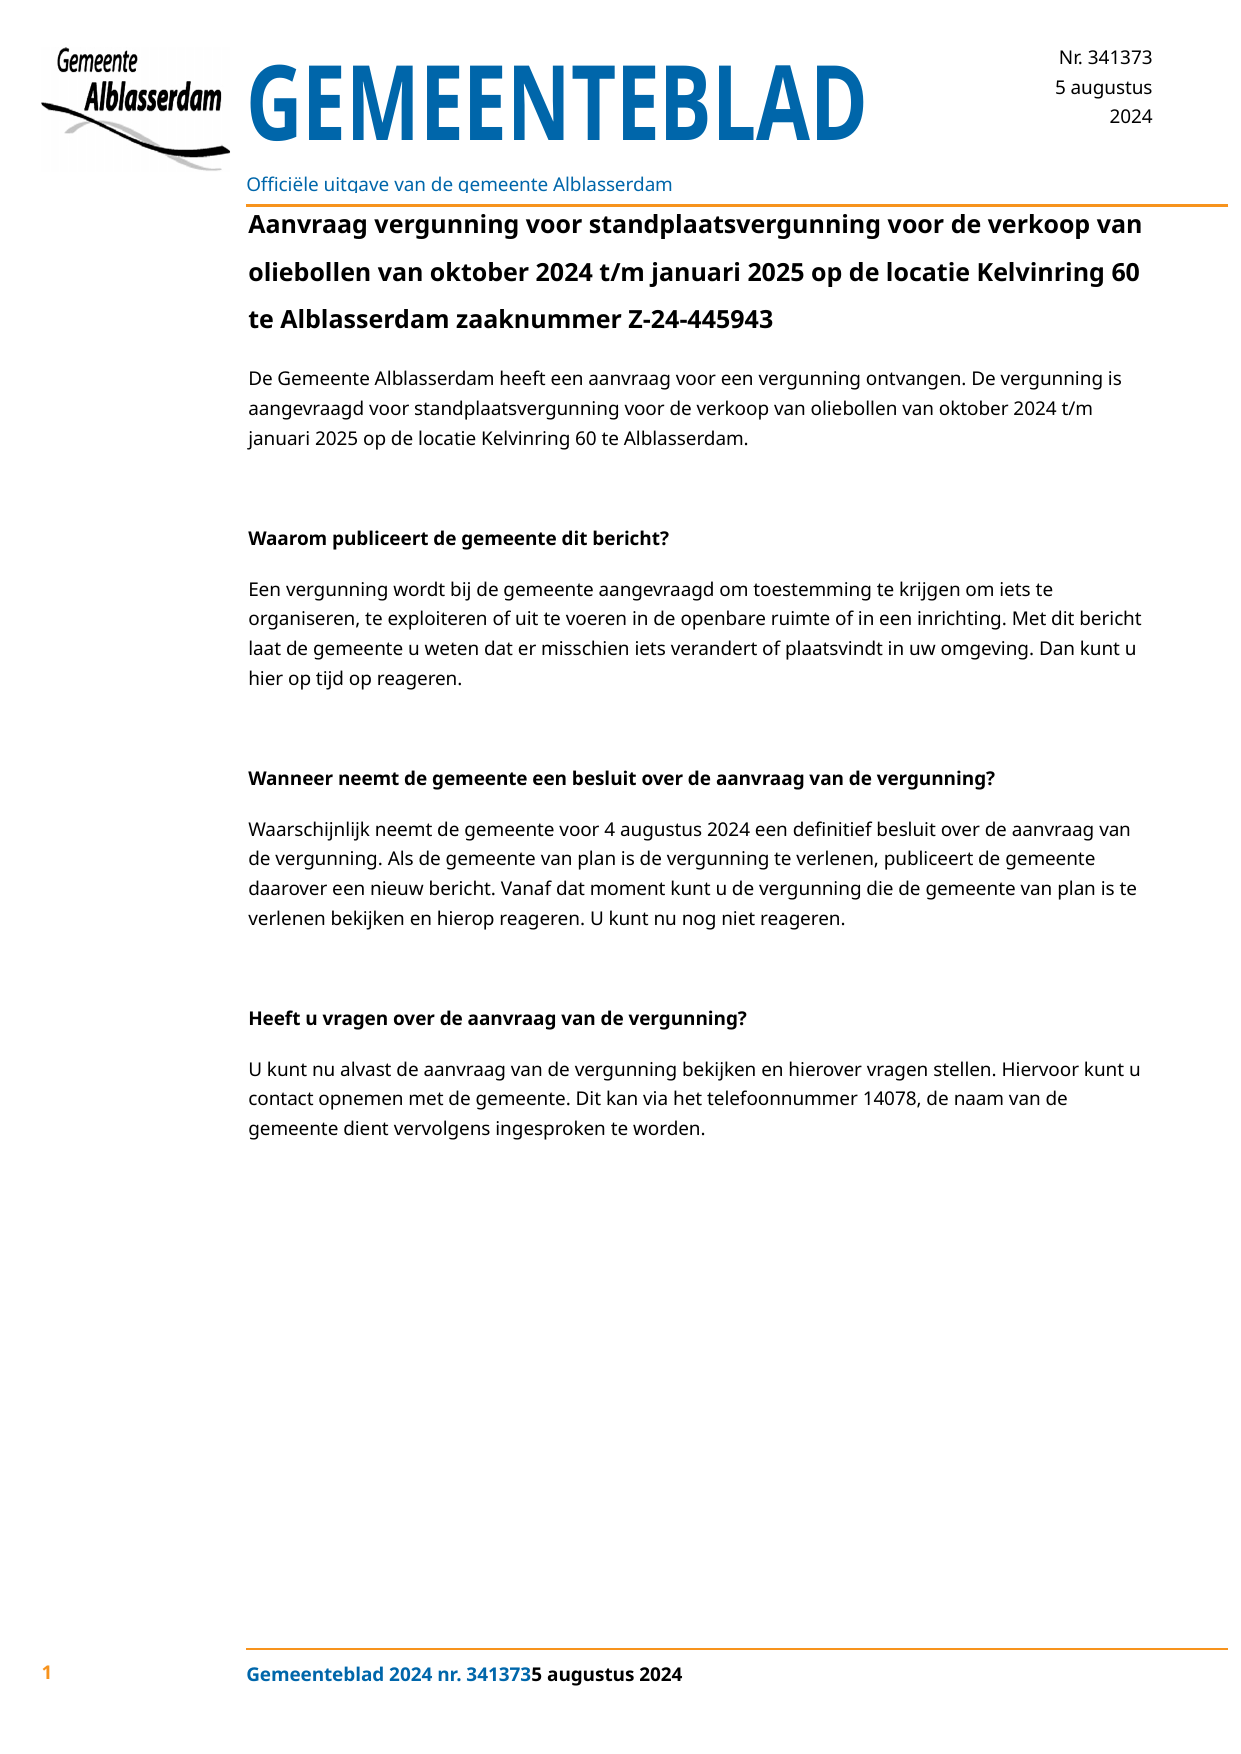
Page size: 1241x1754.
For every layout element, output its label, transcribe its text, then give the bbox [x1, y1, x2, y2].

text De Gemeente Alblasserdam heeft een aanvraag voor een vergunning ontvangen. De vergunning is aangevraagd voor standplaatsvergunning voor de verkoop van oliebollen van oktober 2024 t/m januari 2025 op de locatie Kelvinring 60 te Alblasserdam. [248, 366, 1152, 450]
text Waarschijnlijk neemt de gemeente voor 4 augustus 2024 een definitief besluit over de aanvraag van de vergunning. Als de gemeente van plan is de vergunning te verlenen, publiceert de gemeente daarover een nieuw bericht. Vanaf dat moment kunt u de vergunning die de gemeente van plan is te verlenen bekijken en hierop reageren. U kunt nu nog niet reageren. [248, 816, 1152, 930]
text Waarom publiceert de gemeente dit bericht? [248, 526, 1152, 551]
picture [41, 47, 231, 172]
text Heeft u vragen over de aanvraag van de vergunning? [248, 1006, 1152, 1031]
text Aanvraag vergunning voor standplaatsvergunning voor de verkoop van oliebollen van oktober 2024 t/m januari 2025 op de locatie Kelvinring 60 te Alblasserdam zaaknummer Z-24-445943 [248, 207, 1152, 336]
text U kunt nu alvast de aanvraag van de vergunning bekijken en hierover vragen stellen. Hiervoor kunt u contact opnemen met de gemeente. Dit kan via het telefoonnummer 14078, de naam van de gemeente dient vervolgens ingesproken te worden. [248, 1056, 1152, 1141]
text Wanneer neemt de gemeente een besluit over de aanvraag van de vergunning? [248, 766, 1152, 791]
text Een vergunning wordt bij de gemeente aangevraagd om toestemming te krijgen om iets te organiseren, te exploiteren of uit te voeren in de openbare ruimte of in een inrichting. Met dit bericht laat de gemeente u weten dat er misschien iets verandert of plaatsvindt in uw omgeving. Dan kunt u hier op tijd op reageren. [248, 576, 1152, 690]
